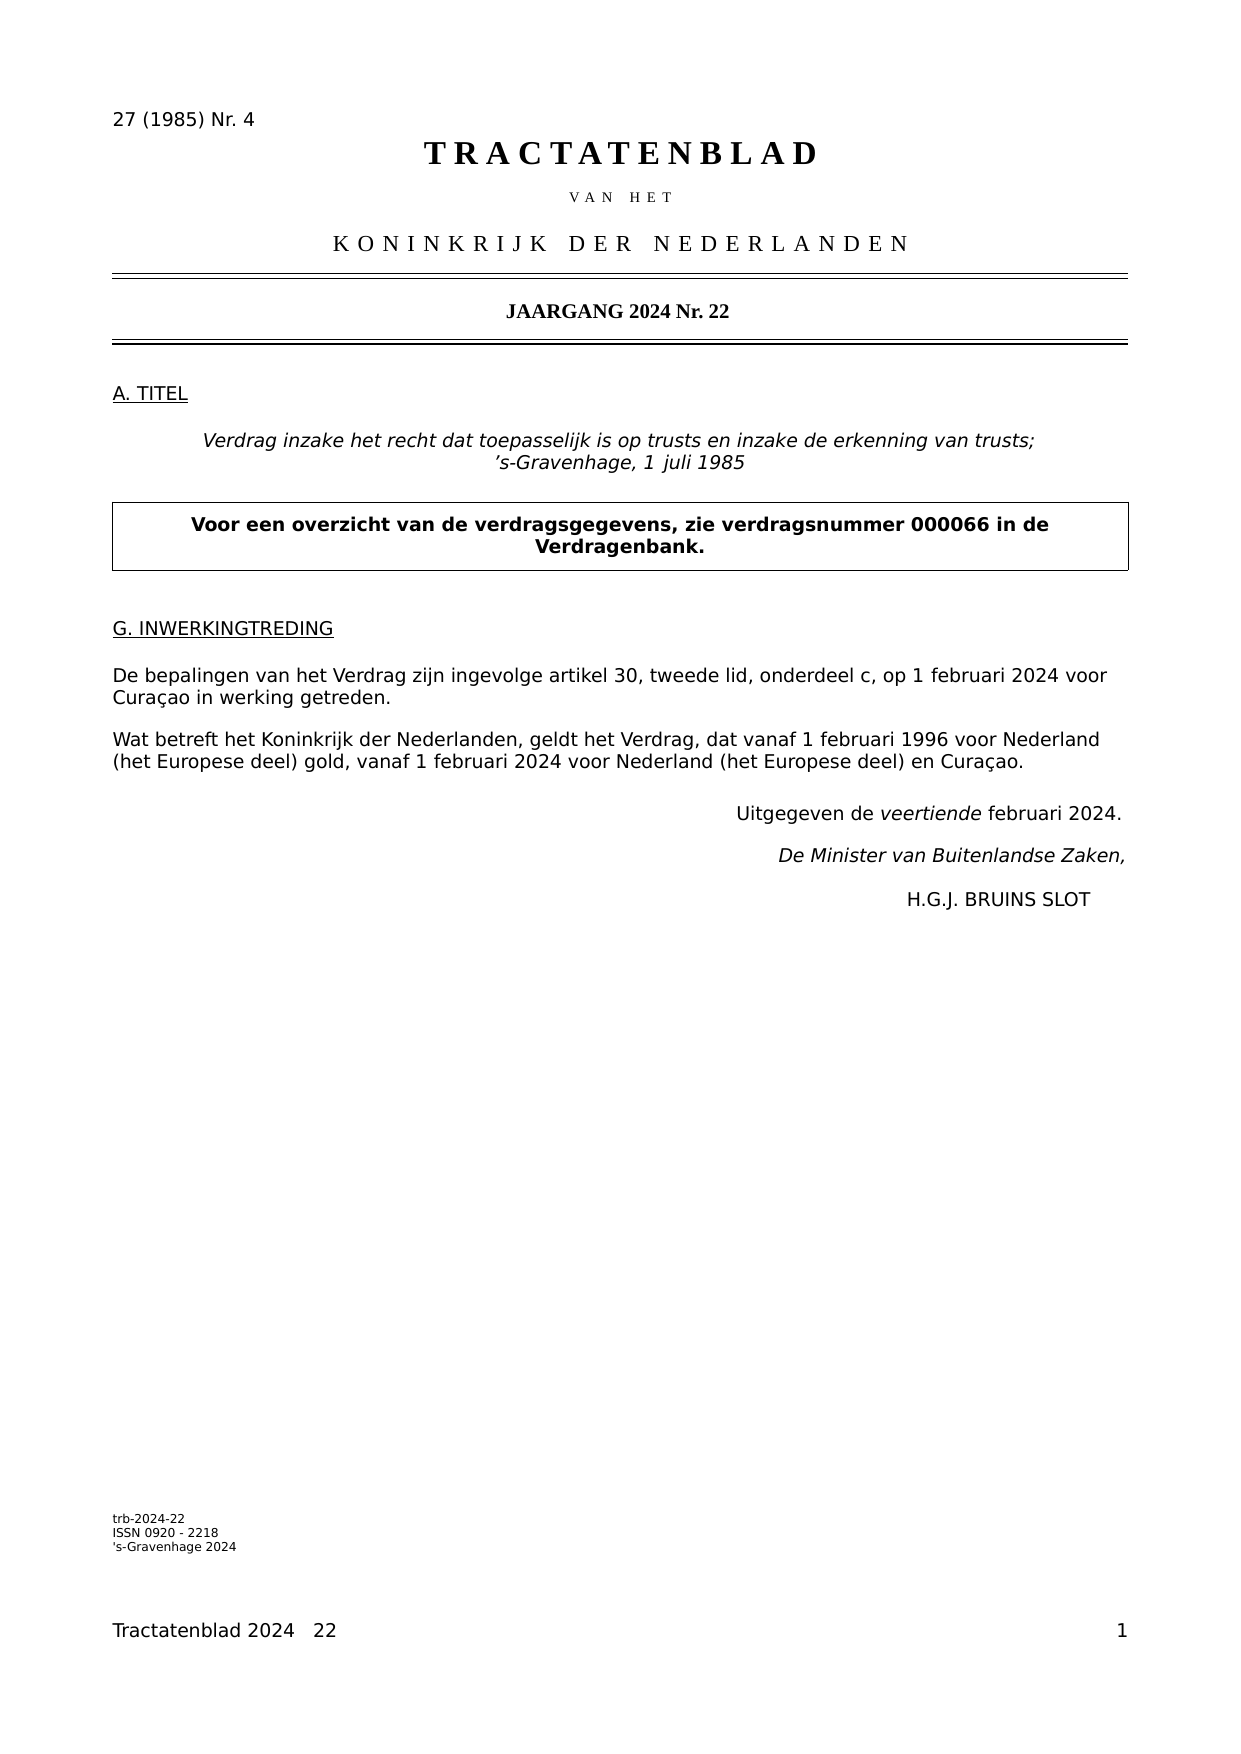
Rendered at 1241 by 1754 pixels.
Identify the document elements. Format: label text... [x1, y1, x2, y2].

subtitle G. INWERKINGTREDING [112, 618, 1128, 640]
text JAARGANG 2024 Nr. 22 [112, 299, 1128, 323]
text trb-2024-22 [112, 1512, 346, 1526]
text De Minister van Buitenlandse Zaken, H.G.J. BRUINS SLOT [112, 845, 1128, 911]
text Uitgegeven de veertiende februari 2024. [112, 803, 1128, 825]
text TRACTATENBLAD [112, 133, 1128, 172]
text Wat betreft het Koninkrijk der Nederlanden, geldt het Verdrag, dat vanaf 1 februari 1996 voor Nederland (het Europese deel) gold, vanaf 1 februari 2024 voor Nederland (het Europese deel) en Curaçao. [112, 729, 1128, 773]
text VAN HET [112, 189, 1128, 206]
text De bepalingen van het Verdrag zijn ingevolge artikel 30, tweede lid, onderdeel c, op 1 februari 2024 voor Curaçao in werking getreden. [112, 665, 1128, 709]
text 's-Gravenhage 2024 [112, 1540, 346, 1554]
text 27 (1985) Nr. 4 [112, 109, 1128, 131]
text KONINKRIJK DER NEDERLANDEN [112, 229, 1128, 256]
text ’s-Gravenhage, 1 juli 1985 [112, 452, 1128, 474]
text ISSN 0920 - 2218 [112, 1526, 346, 1540]
text Verdrag inzake het recht dat toepasselijk is op trusts en inzake de erkenning van trusts; [112, 430, 1128, 452]
subtitle A. TITEL [112, 383, 1128, 405]
